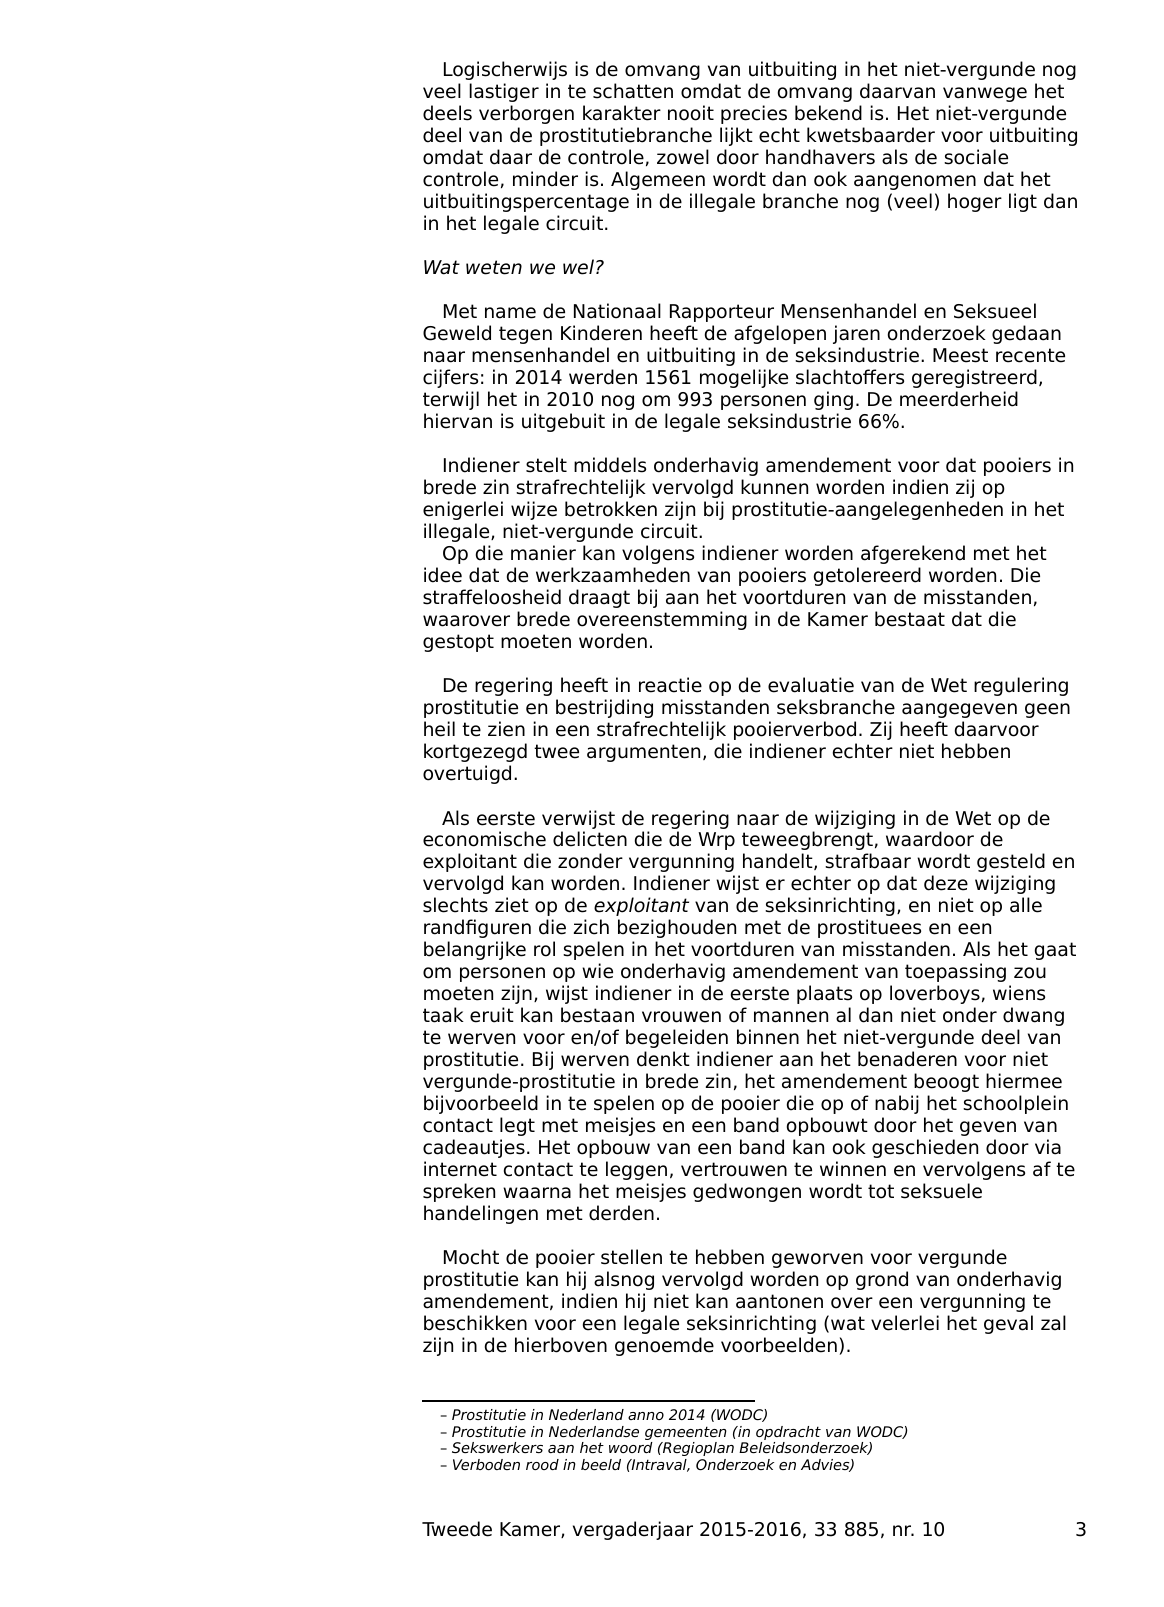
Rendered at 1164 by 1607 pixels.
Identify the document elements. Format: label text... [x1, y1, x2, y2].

text – Prostitutie in Nederland anno 2014 (WODC) [440, 1407, 1087, 1424]
text Met name de Nationaal Rapporteur Mensenhandel en Seksueel Geweld tegen Kinderen heeft de afgelopen jaren onderzoek gedaan naar mensenhandel en uitbuiting in de seksindustrie. Meest recente cijfers: in 2014 werden 1561 mogelijke slachtoffers geregistreerd, terwijl het in 2010 nog om 993 personen ging. De meerderheid hiervan is uitgebuit in de legale seksindustrie 66%. [422, 301, 1087, 433]
text Mocht de pooier stellen te hebben geworven voor vergunde prostitutie kan hij alsnog vervolgd worden op grond van onderhavig amendement, indien hij niet kan aantonen over een vergunning te beschikken voor een legale seksinrichting (wat velerlei het geval zal zijn in de hierboven genoemde voorbeelden). [422, 1247, 1087, 1357]
text – Prostitutie in Nederlandse gemeenten (in opdracht van WODC) [440, 1424, 1087, 1441]
text De regering heeft in reactie op de evaluatie van de Wet regulering prostitutie en bestrijding misstanden seksbranche aangegeven geen heil te zien in een strafrechtelijk pooierverbod. Zij heeft daarvoor kortgezegd twee argumenten, die indiener echter niet hebben overtuigd. [422, 675, 1087, 785]
text Indiener stelt middels onderhavig amendement voor dat pooiers in brede zin strafrechtelijk vervolgd kunnen worden indien zij op enigerlei wijze betrokken zijn bij prostitutie-aangelegenheden in het illegale, niet-vergunde circuit. [422, 455, 1087, 543]
text Op die manier kan volgens indiener worden afgerekend met het idee dat de werkzaamheden van pooiers getolereerd worden. Die straffeloosheid draagt bij aan het voortduren van de misstanden, waarover brede overeenstemming in de Kamer bestaat dat die gestopt moeten worden. [422, 543, 1087, 653]
text Logischerwijs is de omvang van uitbuiting in het niet-vergunde nog veel lastiger in te schatten omdat de omvang daarvan vanwege het deels verborgen karakter nooit precies bekend is. Het niet-vergunde deel van de prostitutiebranche lijkt echt kwetsbaarder voor uitbuiting omdat daar de controle, zowel door handhavers als de sociale controle, minder is. Algemeen wordt dan ook aangenomen dat het uitbuitingspercentage in de illegale branche nog (veel) hoger ligt dan in het legale circuit. [422, 59, 1087, 235]
text – Verboden rood in beeld (Intraval, Onderzoek en Advies) [440, 1457, 1087, 1474]
subtitle Wat weten we wel? [422, 257, 1087, 279]
text Als eerste verwijst de regering naar de wijziging in de Wet op de economische delicten die de Wrp teweegbrengt, waardoor de exploitant die zonder vergunning handelt, strafbaar wordt gesteld en vervolgd kan worden. Indiener wijst er echter op dat deze wijziging slechts ziet op de exploitant van de seksinrichting, en niet op alle randfiguren die zich bezighouden met de prostituees en een belangrijke rol spelen in het voortduren van misstanden. Als het gaat om personen op wie onderhavig amendement van toepassing zou moeten zijn, wijst indiener in de eerste plaats op loverboys, wiens taak eruit kan bestaan vrouwen of mannen al dan niet onder dwang te werven voor en/of begeleiden binnen het niet-vergunde deel van prostitutie. Bij werven denkt indiener aan het benaderen voor niet vergunde-prostitutie in brede zin, het amendement beoogt hiermee bijvoorbeeld in te spelen op de pooier die op of nabij het schoolplein contact legt met meisjes en een band opbouwt door het geven van cadeautjes. Het opbouw van een band kan ook geschieden door via internet contact te leggen, vertrouwen te winnen en vervolgens af te spreken waarna het meisjes gedwongen wordt tot seksuele handelingen met derden. [422, 807, 1087, 1225]
text – Sekswerkers aan het woord (Regioplan Beleidsonderzoek) [440, 1441, 1087, 1457]
